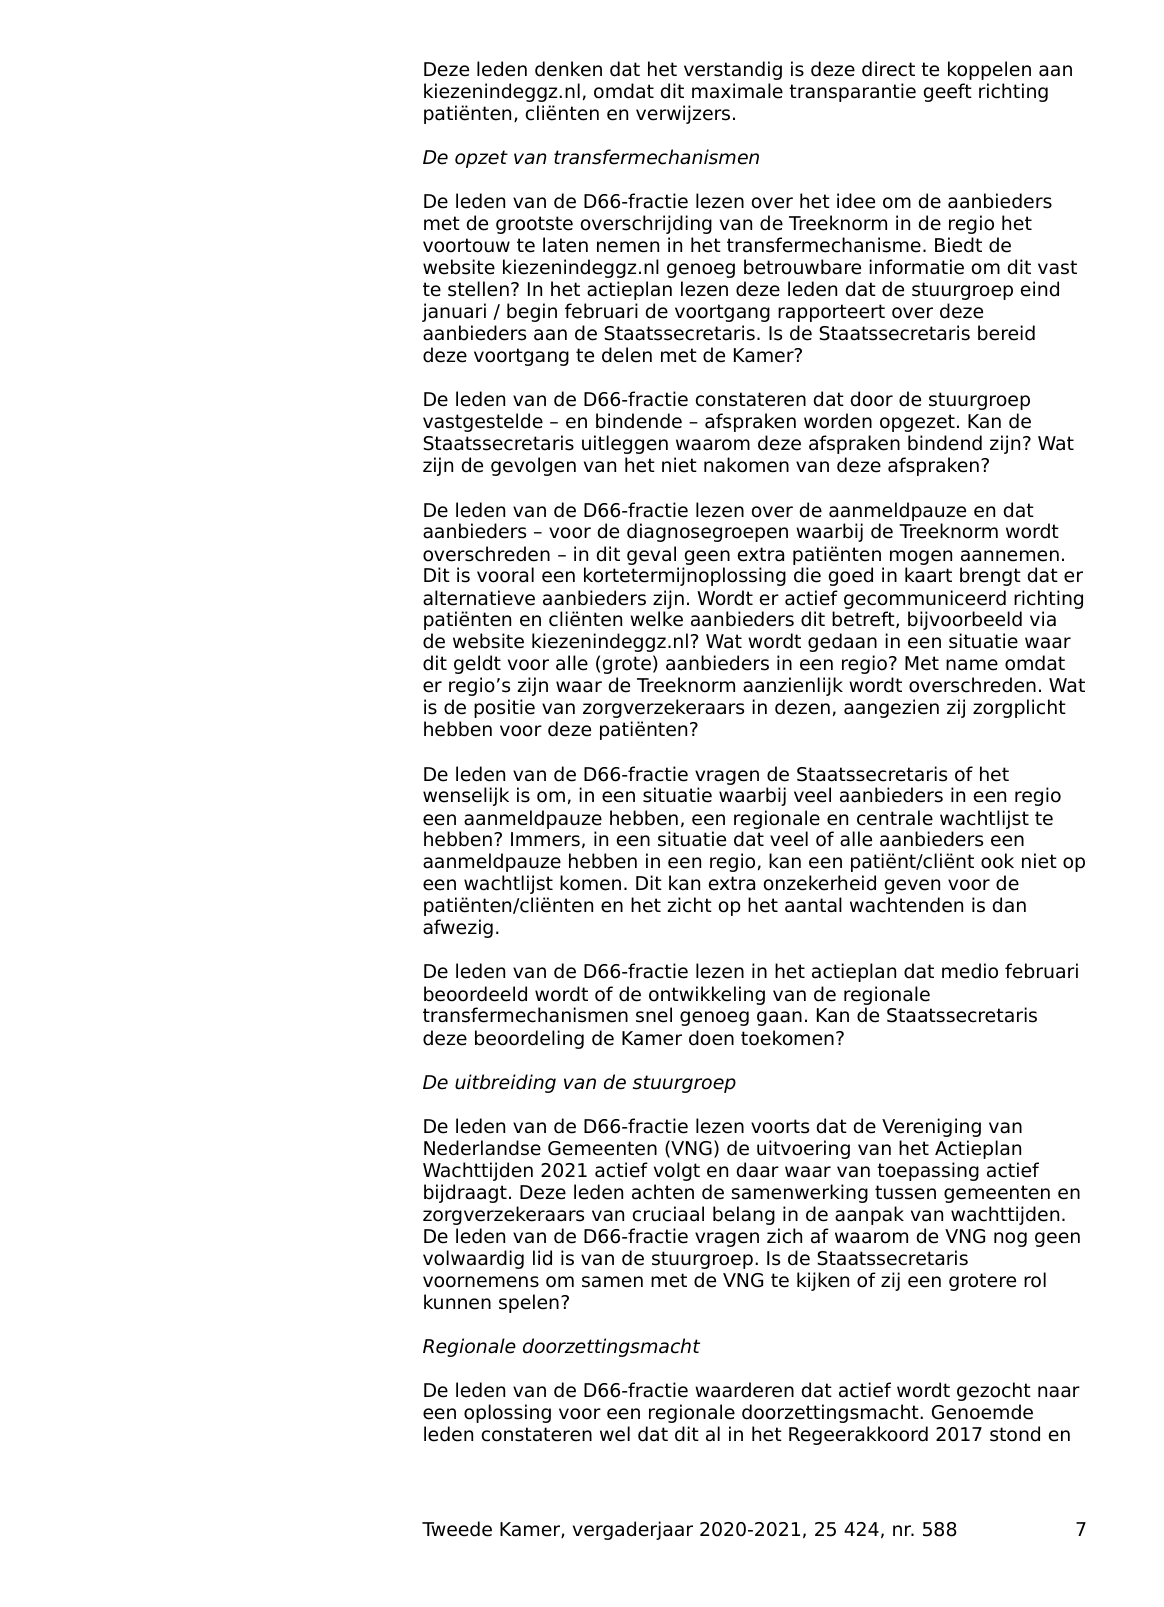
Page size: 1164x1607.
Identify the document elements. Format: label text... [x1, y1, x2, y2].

subtitle De uitbreiding van de stuurgroep [422, 1072, 1087, 1093]
subtitle Regionale doorzettingsmacht [422, 1336, 1087, 1358]
text Deze leden denken dat het verstandig is deze direct te koppelen aan kiezenindeggz.nl, omdat dit maximale transparantie geeft richting patiënten, cliënten en verwijzers. [422, 59, 1087, 125]
text De leden van de D66-fractie lezen over de aanmeldpauze en dat aanbieders – voor de diagnosegroepen waarbij de Treeknorm wordt overschreden – in dit geval geen extra patiënten mogen aannemen. Dit is vooral een kortetermijnoplossing die goed in kaart brengt dat er alternatieve aanbieders zijn. Wordt er actief gecommuniceerd richting patiënten en cliënten welke aanbieders dit betreft, bijvoorbeeld via de website kiezenindeggz.nl? Wat wordt gedaan in een situatie waar dit geldt voor alle (grote) aanbieders in een regio? Met name omdat er regio’s zijn waar de Treeknorm aanzienlijk wordt overschreden. Wat is de positie van zorgverzekeraars in dezen, aangezien zij zorgplicht hebben voor deze patiënten? [422, 499, 1087, 741]
subtitle De opzet van transfermechanismen [422, 147, 1087, 169]
text De leden van de D66-fractie lezen in het actieplan dat medio februari beoordeeld wordt of de ontwikkeling van de regionale transfermechanismen snel genoeg gaan. Kan de Staatssecretaris deze beoordeling de Kamer doen toekomen? [422, 961, 1087, 1049]
text De leden van de D66-fractie vragen de Staatssecretaris of het wenselijk is om, in een situatie waarbij veel aanbieders in een regio een aanmeldpauze hebben, een regionale en centrale wachtlijst te hebben? Immers, in een situatie dat veel of alle aanbieders een aanmeldpauze hebben in een regio, kan een patiënt/cliënt ook niet op een wachtlijst komen. Dit kan extra onzekerheid geven voor de patiënten/cliënten en het zicht op het aantal wachtenden is dan afwezig. [422, 763, 1087, 939]
text De leden van de D66-fractie lezen voorts dat de Vereniging van Nederlandse Gemeenten (VNG) de uitvoering van het Actieplan Wachttijden 2021 actief volgt en daar waar van toepassing actief bijdraagt. Deze leden achten de samenwerking tussen gemeenten en zorgverzekeraars van cruciaal belang in de aanpak van wachttijden. De leden van de D66-fractie vragen zich af waarom de VNG nog geen volwaardig lid is van de stuurgroep. Is de Staatssecretaris voornemens om samen met de VNG te kijken of zij een grotere rol kunnen spelen? [422, 1116, 1087, 1313]
text De leden van de D66-fractie waarderen dat actief wordt gezocht naar een oplossing voor een regionale doorzettingsmacht. Genoemde leden constateren wel dat dit al in het Regeerakkoord 2017 stond en [422, 1380, 1087, 1446]
text De leden van de D66-fractie constateren dat door de stuurgroep vastgestelde – en bindende – afspraken worden opgezet. Kan de Staatssecretaris uitleggen waarom deze afspraken bindend zijn? Wat zijn de gevolgen van het niet nakomen van deze afspraken? [422, 389, 1087, 477]
text De leden van de D66-fractie lezen over het idee om de aanbieders met de grootste overschrijding van de Treeknorm in de regio het voortouw te laten nemen in het transfermechanisme. Biedt de website kiezenindeggz.nl genoeg betrouwbare informatie om dit vast te stellen? In het actieplan lezen deze leden dat de stuurgroep eind januari / begin februari de voortgang rapporteert over deze aanbieders aan de Staatssecretaris. Is de Staatssecretaris bereid deze voortgang te delen met de Kamer? [422, 191, 1087, 367]
